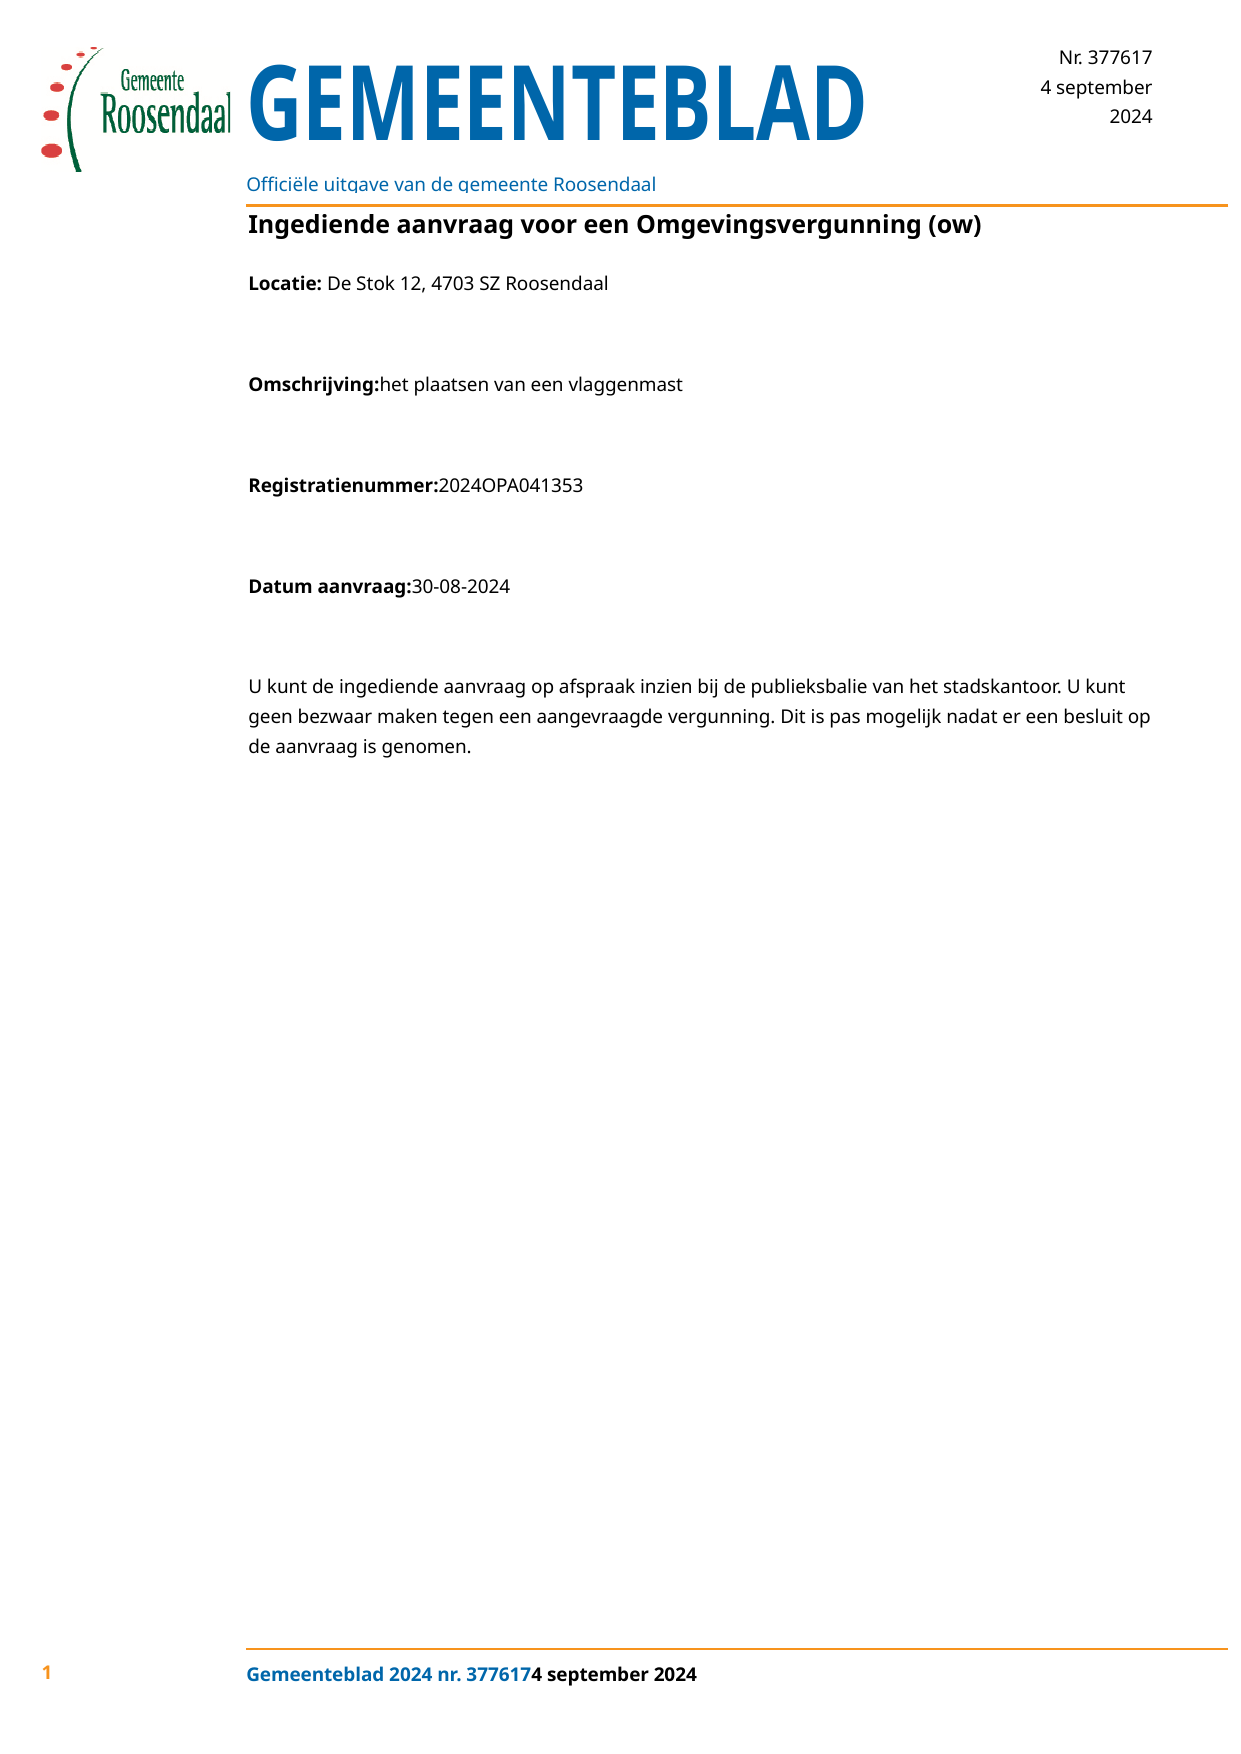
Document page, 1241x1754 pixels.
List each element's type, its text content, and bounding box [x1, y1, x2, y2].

text Omschrijving:het plaatsen van een vlaggenmast [248, 371, 1152, 397]
text Datum aanvraag:30-08-2024 [248, 573, 1152, 598]
picture [41, 47, 231, 172]
text Ingediende aanvraag voor een Omgevingsvergunning (ow) [248, 207, 1152, 241]
text Registratienummer:2024OPA041353 [248, 472, 1152, 498]
text Locatie: De Stok 12, 4703 SZ Roosendaal [248, 270, 1152, 296]
text U kunt de ingediende aanvraag op afspraak inzien bij de publieksbalie van het stadskantoor. U kunt geen bezwaar maken tegen een aangevraagde vergunning. Dit is pas mogelijk nadat er een besluit op de aanvraag is genomen. [248, 674, 1152, 758]
